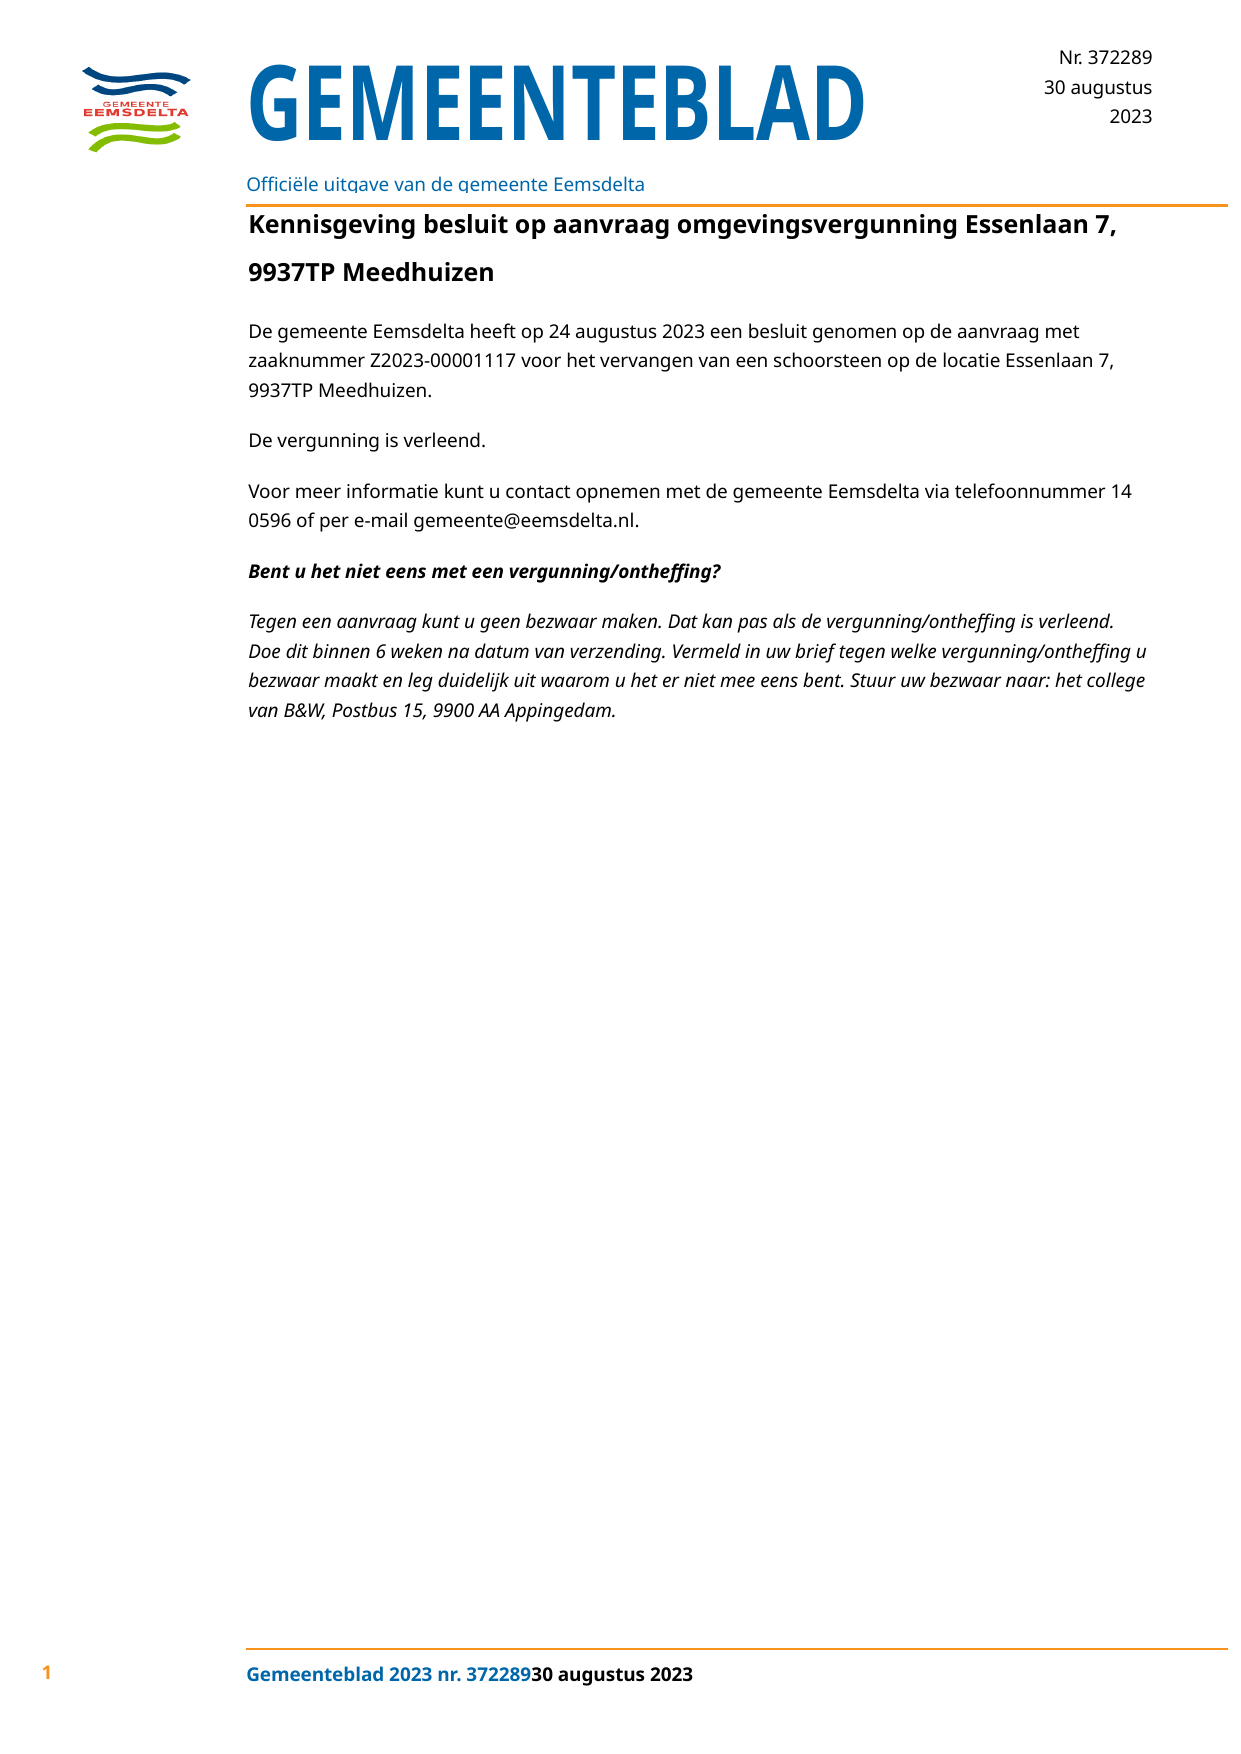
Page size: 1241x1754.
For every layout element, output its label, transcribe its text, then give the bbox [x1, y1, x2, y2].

text Kennisgeving besluit op aanvraag omgevingsvergunning Essenlaan 7, 9937TP Meedhuizen [248, 207, 1152, 288]
text De vergunning is verleend. [248, 427, 1152, 453]
text Bent u het niet eens met een vergunning/ontheffing? [248, 558, 1152, 584]
text Tegen een aanvraag kunt u geen bezwaar maken. Dat kan pas als de vergunning/ontheffing is verleend. Doe dit binnen 6 weken na datum van verzending. Vermeld in uw brief tegen welke vergunning/ontheffing u bezwaar maakt en leg duidelijk uit waarom u het er niet mee eens bent. Stuur uw bezwaar naar: het college van B&W, Postbus 15, 9900 AA Appingedam. [248, 608, 1152, 723]
picture [41, 47, 231, 172]
text De gemeente Eemsdelta heeft op 24 augustus 2023 een besluit genomen op de aanvraag met zaaknummer Z2023-00001117 voor het vervangen van een schoorsteen op de locatie Essenlaan 7, 9937TP Meedhuizen. [248, 318, 1152, 403]
text Voor meer informatie kunt u contact opnemen met de gemeente Eemsdelta via telefoonnummer 14 0596 of per e-mail gemeente@eemsdelta.nl. [248, 478, 1152, 533]
